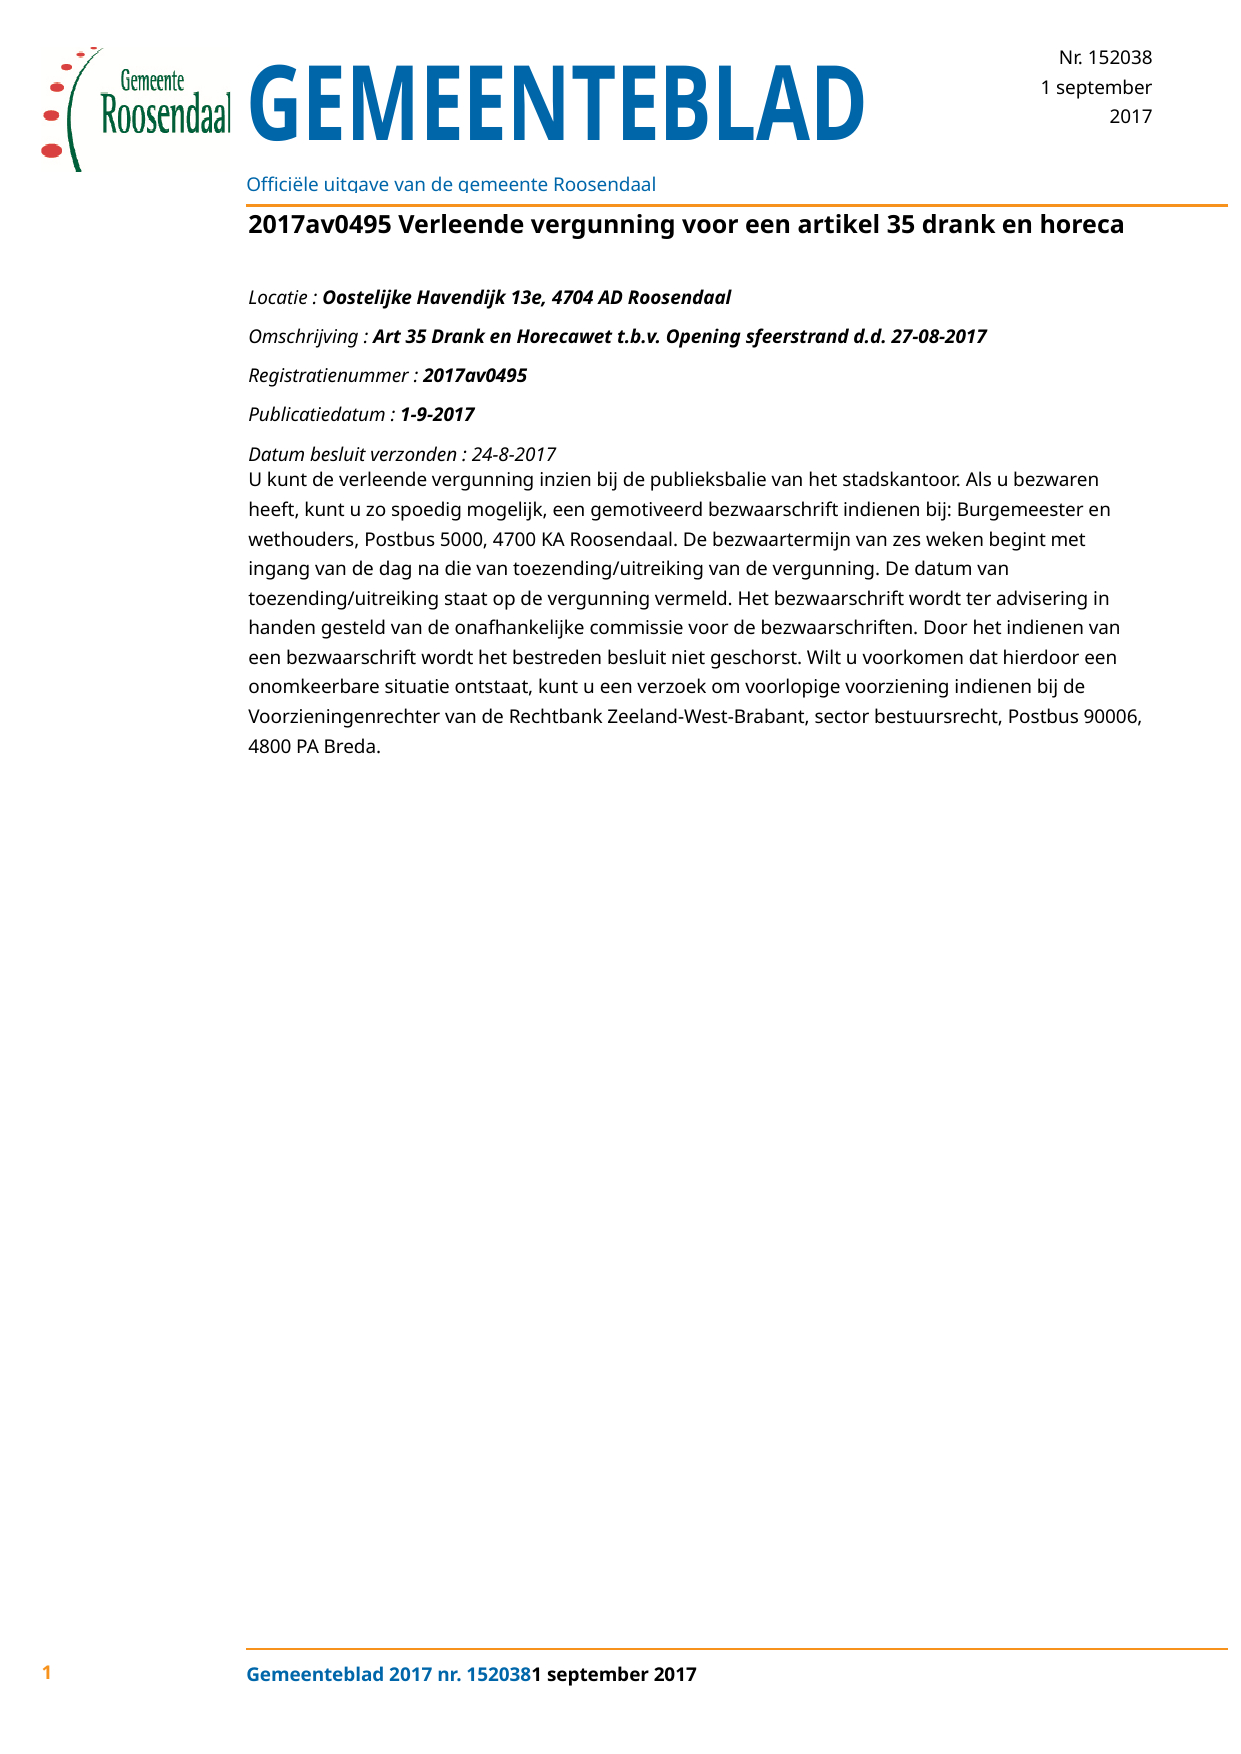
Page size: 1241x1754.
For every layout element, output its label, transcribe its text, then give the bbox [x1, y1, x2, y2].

text Publicatiedatum : 1-9-2017 [248, 402, 1152, 427]
text Registratienummer : 2017av0495 [248, 362, 1152, 388]
text 2017av0495 Verleende vergunning voor een artikel 35 drank en horeca [248, 207, 1152, 241]
text U kunt de verleende vergunning inzien bij de publieksbalie van het stadskantoor. Als u bezwaren heeft, kunt u zo spoedig mogelijk, een gemotiveerd bezwaarschrift indienen bij: Burgemeester en wethouders, Postbus 5000, 4700 KA Roosendaal. De bezwaartermijn van zes weken begint met ingang van de dag na die van toezending/uitreiking van de vergunning. De datum van toezending/uitreiking staat op de vergunning vermeld. Het bezwaarschrift wordt ter advisering in handen gesteld van de onafhankelijke commissie voor de bezwaarschriften. Door het indienen van een bezwaarschrift wordt het bestreden besluit niet geschorst. Wilt u voorkomen dat hierdoor een onomkeerbare situatie ontstaat, kunt u een verzoek om voorlopige voorziening indienen bij de Voorzieningenrechter van de Rechtbank Zeeland-West-Brabant, sector bestuursrecht, Postbus 90006, 4800 PA Breda. [248, 467, 1152, 759]
text Locatie : Oostelijke Havendijk 13e, 4704 AD Roosendaal [248, 284, 1152, 309]
picture [41, 47, 231, 172]
text Omschrijving : Art 35 Drank en Horecawet t.b.v. Opening sfeerstrand d.d. 27-08-2017 [248, 323, 1152, 349]
text Datum besluit verzonden : 24-8-2017 [248, 441, 1152, 467]
